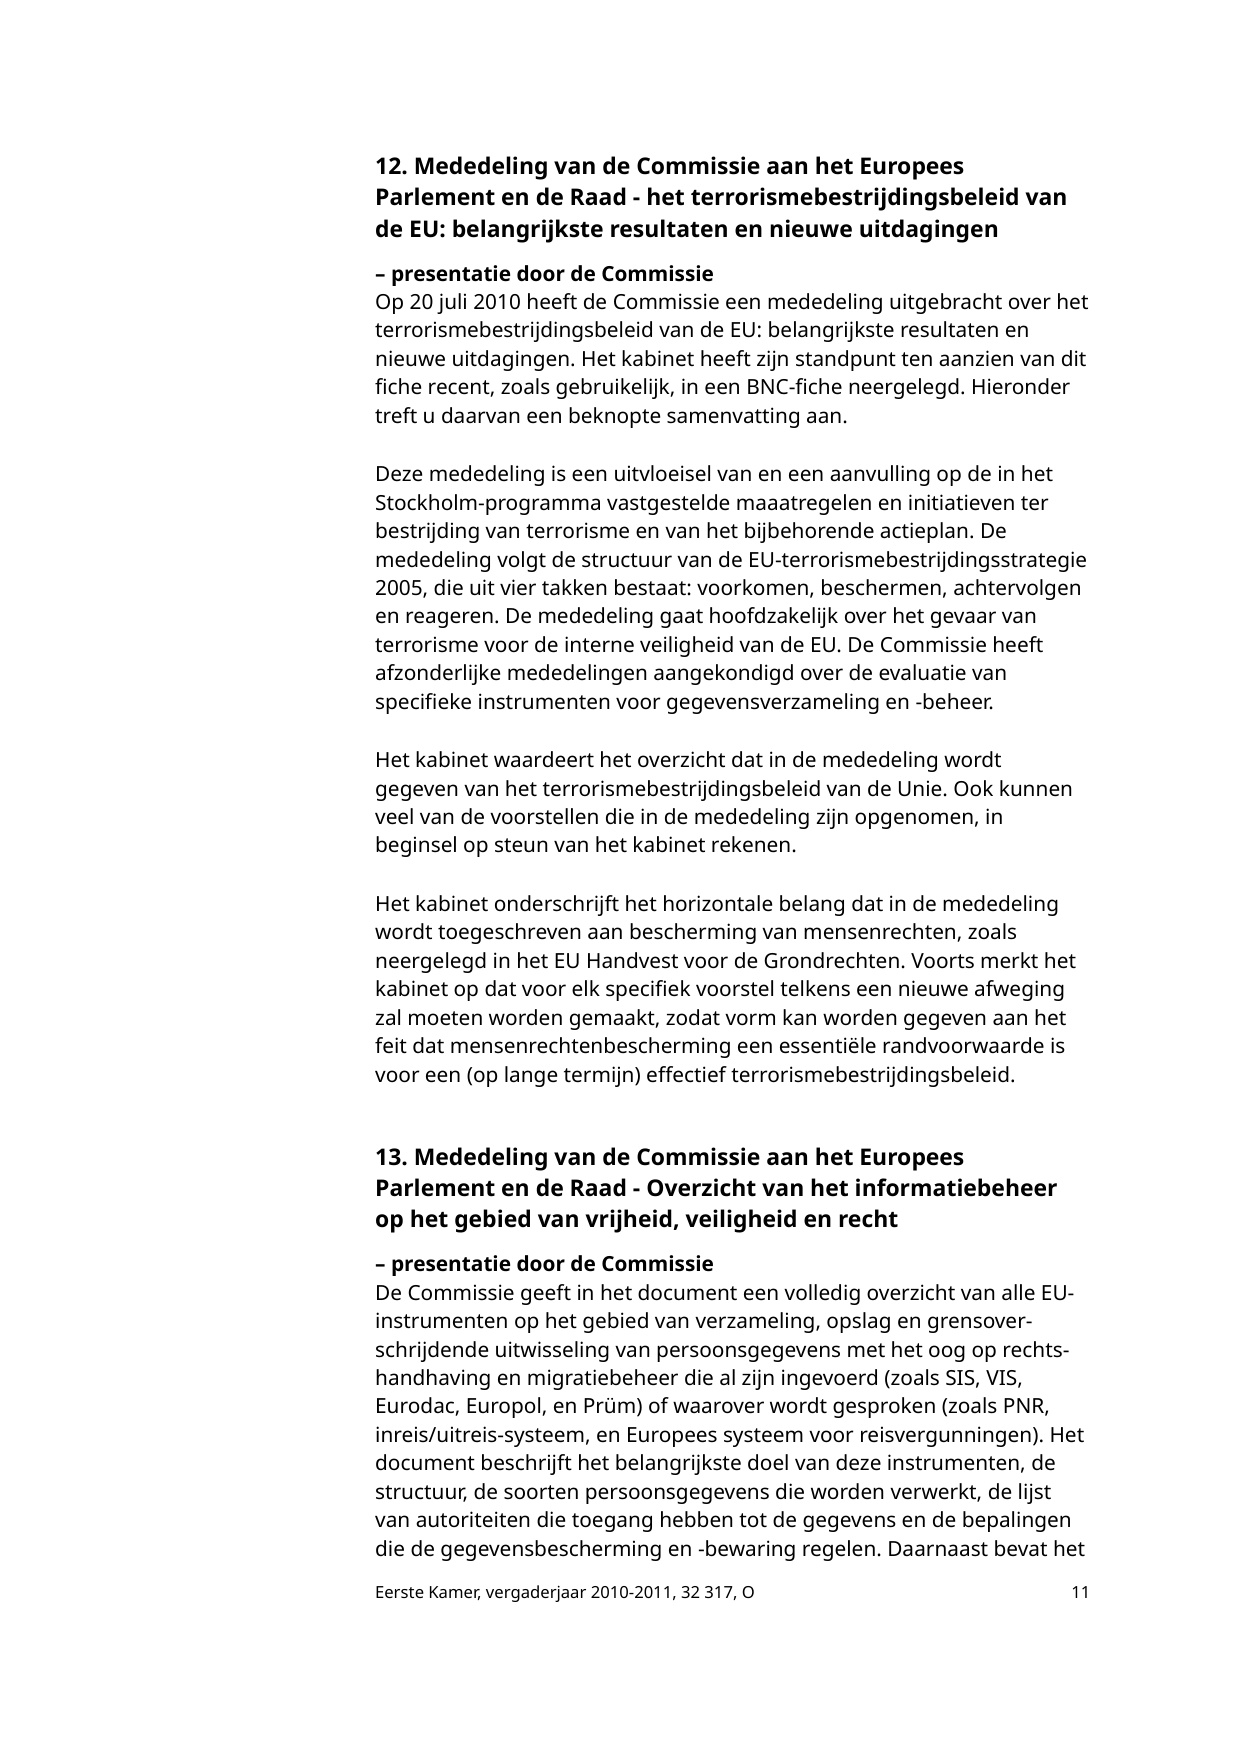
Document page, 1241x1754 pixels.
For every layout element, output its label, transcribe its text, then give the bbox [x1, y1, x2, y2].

text Het kabinet onderschrijft het horizontale belang dat in de mededeling wordt toegeschreven aan bescherming van mensenrechten, zoals neergelegd in het EU Handvest voor de Grondrechten. Voorts merkt het kabinet op dat voor elk specifiek voorstel telkens een nieuwe afweging zal moeten worden gemaakt, zodat vorm kan worden gegeven aan het feit dat mensenrechtenbescherming een essentiële randvoorwaarde is voor een (op lange termijn) effectief terrorismebestrijdingsbeleid. [375, 889, 1090, 1088]
subtitle 12. Mededeling van de Commissie aan het Europees Parlement en de Raad - het terrorismebestrijdingsbeleid van de EU: belangrijkste resultaten en nieuwe uitdagingen [375, 150, 1090, 244]
subtitle 13. Mededeling van de Commissie aan het Europees Parlement en de Raad - Overzicht van het informatiebeheer op het gebied van vrijheid, veiligheid en recht [375, 1141, 1090, 1234]
text Het kabinet waardeert het overzicht dat in de mededeling wordt gegeven van het terrorismebestrijdingsbeleid van de Unie. Ook kunnen veel van de voorstellen die in de mededeling zijn opgenomen, in beginsel op steun van het kabinet rekenen. [375, 745, 1090, 859]
text – presentatie door de Commissie [375, 259, 1090, 287]
text De Commissie geeft in het document een volledig overzicht van alle EU-instrumenten op het gebied van verzameling, opslag en grensover- schrijdende uitwisseling van persoonsgegevens met het oog op rechts- handhaving en migratiebeheer die al zijn ingevoerd (zoals SIS, VIS, Eurodac, Europol, en Prüm) of waarover wordt gesproken (zoals PNR, inreis/uitreis-systeem, en Europees systeem voor reisvergunningen). Het document beschrijft het belangrijkste doel van deze instrumenten, de structuur, de soorten persoonsgegevens die worden verwerkt, de lijst van autoriteiten die toegang hebben tot de gegevens en de bepalingen die de gegevensbescherming en -bewaring regelen. Daarnaast bevat het [375, 1278, 1090, 1562]
text – presentatie door de Commissie [375, 1249, 1090, 1278]
text Op 20 juli 2010 heeft de Commissie een mededeling uitgebracht over het terrorismebestrijdingsbeleid van de EU: belangrijkste resultaten en nieuwe uitdagingen. Het kabinet heeft zijn standpunt ten aanzien van dit fiche recent, zoals gebruikelijk, in een BNC-fiche neergelegd. Hieronder treft u daarvan een beknopte samenvatting aan. [375, 287, 1090, 429]
text Deze mededeling is een uitvloeisel van en een aanvulling op de in het Stockholm-programma vastgestelde maaatregelen en initiatieven ter bestrijding van terrorisme en van het bijbehorende actieplan. De mededeling volgt de structuur van de EU-terrorismebestrijdingsstrategie 2005, die uit vier takken bestaat: voorkomen, beschermen, achtervolgen en reageren. De mededeling gaat hoofdzakelijk over het gevaar van terrorisme voor de interne veiligheid van de EU. De Commissie heeft afzonderlijke mededelingen aangekondigd over de evaluatie van specifieke instrumenten voor gegevensverzameling en -beheer. [375, 459, 1090, 715]
